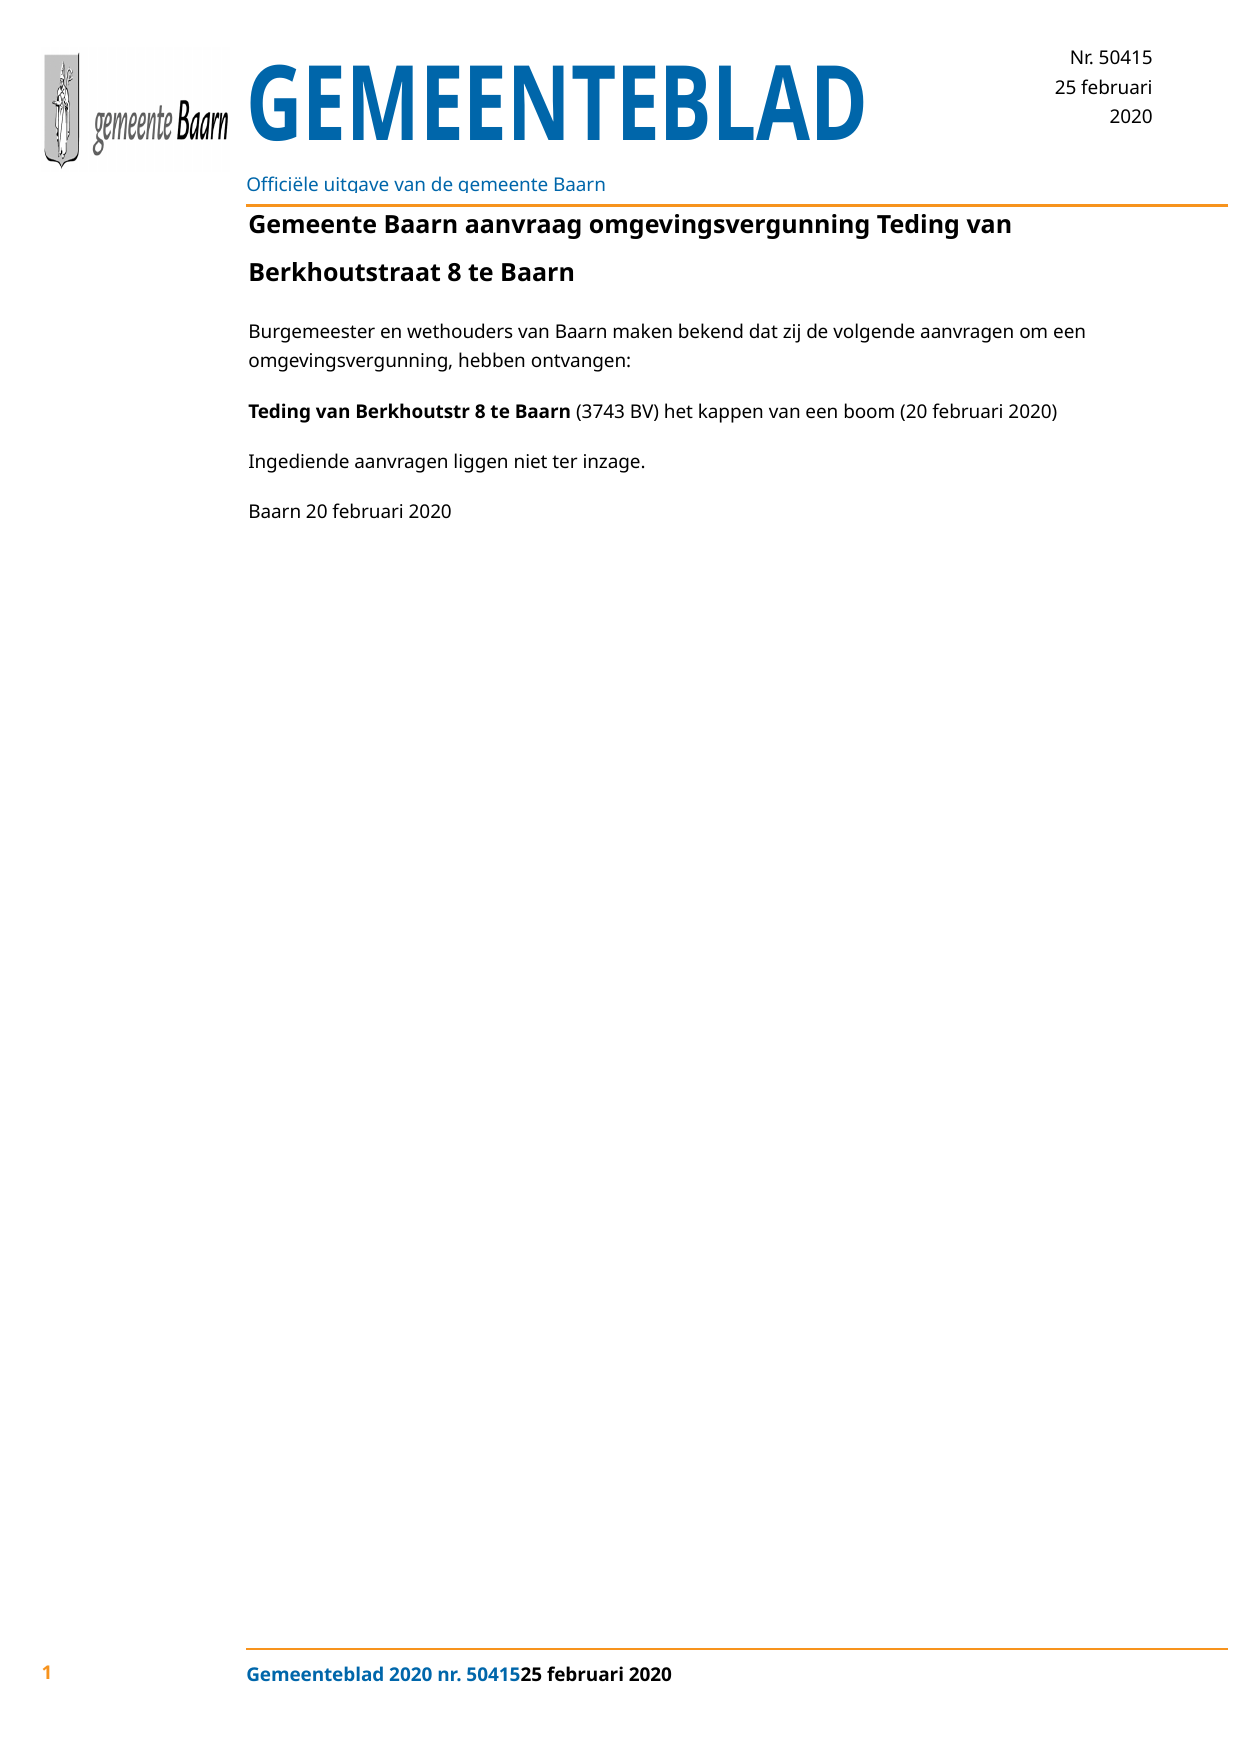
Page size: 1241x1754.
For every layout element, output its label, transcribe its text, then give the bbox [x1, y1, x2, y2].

picture [41, 47, 231, 172]
text Baarn 20 februari 2020 [248, 499, 1152, 524]
text Gemeente Baarn aanvraag omgevingsvergunning Teding van Berkhoutstraat 8 te Baarn [248, 207, 1152, 288]
text Ingediende aanvragen liggen niet ter inzage. [248, 448, 1152, 474]
text Burgemeester en wethouders van Baarn maken bekend dat zij de volgende aanvragen om een omgevingsvergunning, hebben ontvangen: [248, 318, 1152, 373]
text Teding van Berkhoutstr 8 te Baarn (3743 BV) het kappen van een boom (20 februari 2020) [248, 398, 1152, 424]
